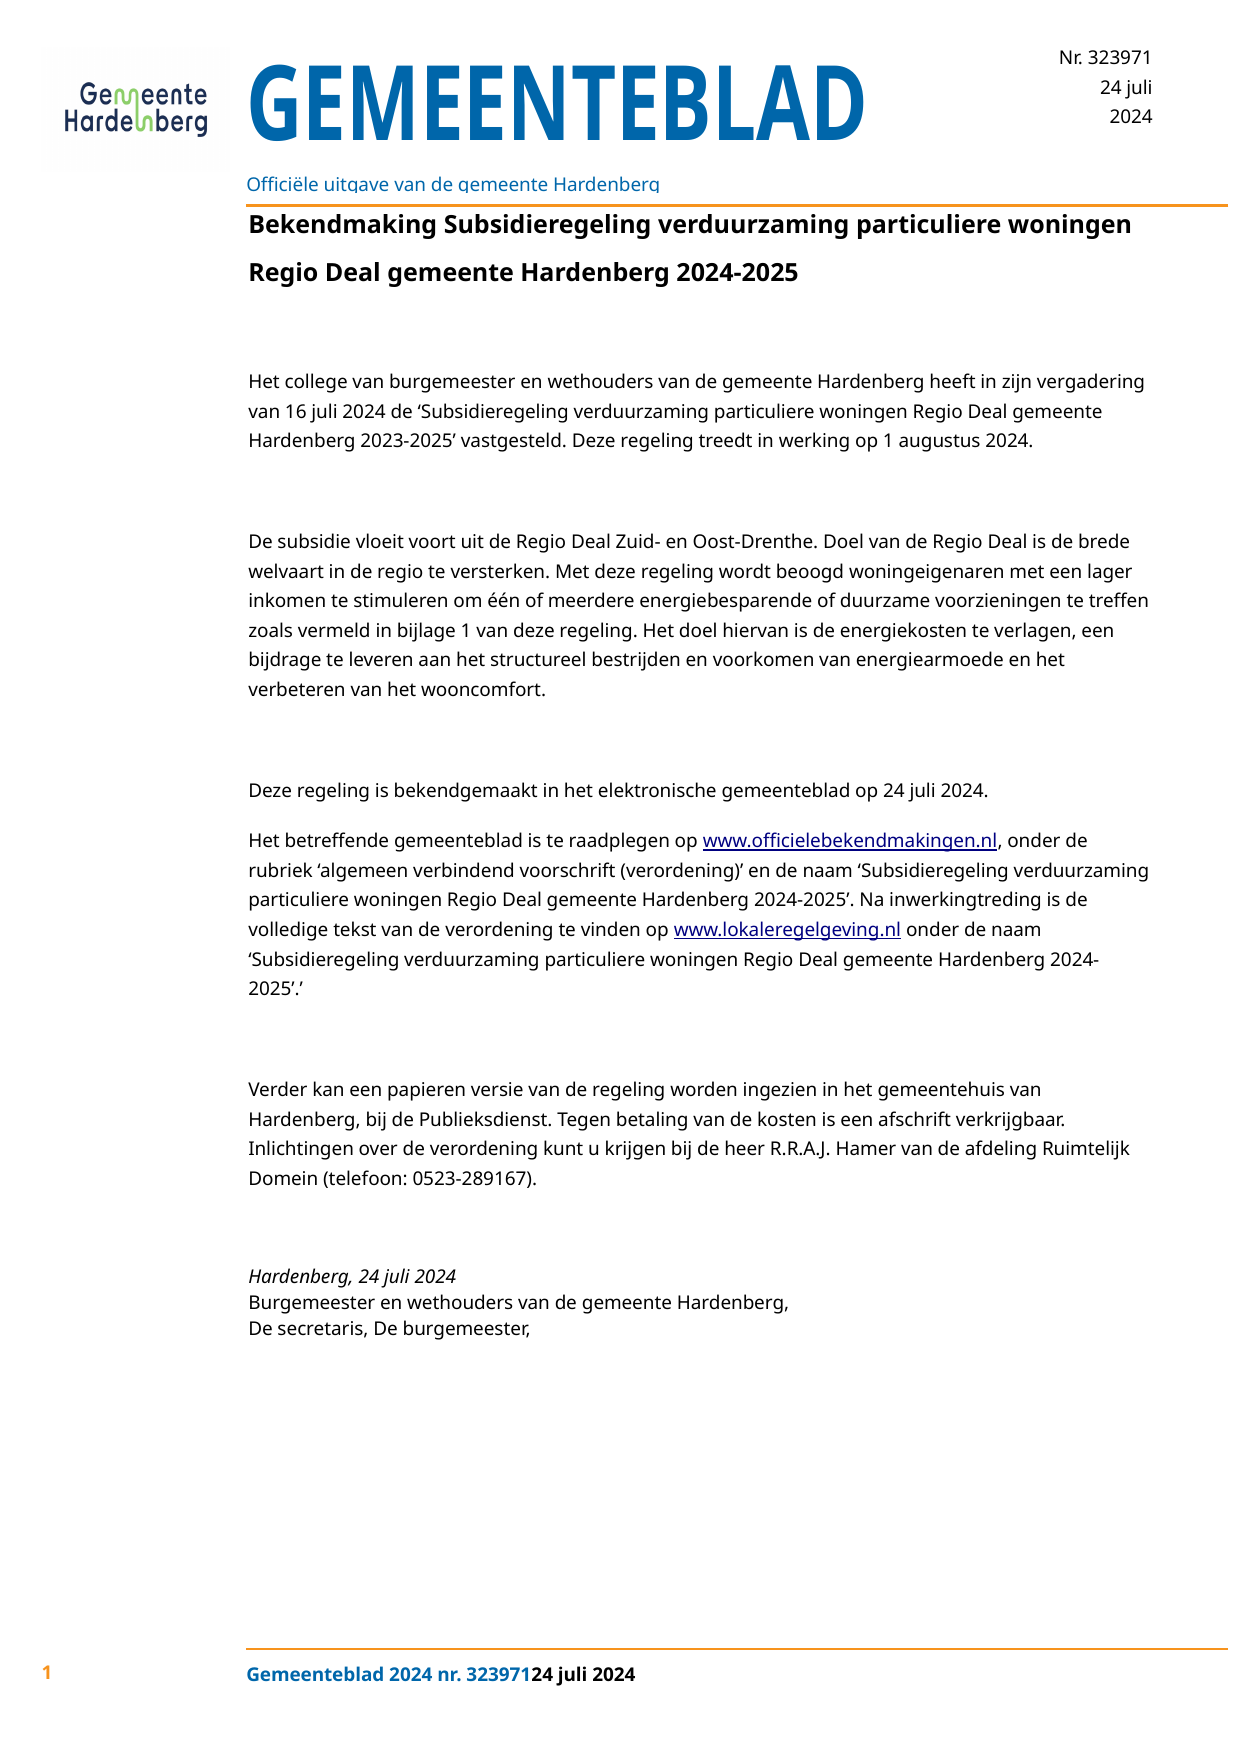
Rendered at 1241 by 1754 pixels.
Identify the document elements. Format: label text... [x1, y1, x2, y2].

text De secretaris, De burgemeester, [248, 1315, 1152, 1340]
picture [41, 47, 231, 172]
text Deze regeling is bekendgemaakt in het elektronische gemeenteblad op 24 juli 2024. [248, 777, 1152, 803]
text Het college van burgemeester en wethouders van de gemeente Hardenberg heeft in zijn vergadering van 16 juli 2024 de ‘Subsidieregeling verduurzaming particuliere woningen Regio Deal gemeente Hardenberg 2023-2025’ vastgesteld. Deze regeling treedt in werking op 1 augustus 2024. [248, 368, 1152, 453]
text Hardenberg, 24 juli 2024 [248, 1263, 1152, 1289]
text Verder kan een papieren versie van de regeling worden ingezien in het gemeentehuis van Hardenberg, bij de Publieksdienst. Tegen betaling van de kosten is een afschrift verkrijgbaar. Inlichtingen over de verordening kunt u krijgen bij de heer R.R.A.J. Hamer van de afdeling Ruimtelijk Domein (telefoon: 0523-289167). [248, 1076, 1152, 1191]
text Burgemeester en wethouders van de gemeente Hardenberg, [248, 1289, 1152, 1315]
text Het betreffende gemeenteblad is te raadplegen op www.officielebekendmakingen.nl, onder de rubriek ‘algemeen verbindend voorschrift (verordening)’ en de naam ‘Subsidieregeling verduurzaming particuliere woningen Regio Deal gemeente Hardenberg 2024-2025’. Na inwerkingtreding is de volledige tekst van de verordening te vinden op www.lokaleregelgeving.nl onder de naam ‘Subsidieregeling verduurzaming particuliere woningen Regio Deal gemeente Hardenberg 2024-2025’.’ [248, 827, 1152, 1001]
text Bekendmaking Subsidieregeling verduurzaming particuliere woningen Regio Deal gemeente Hardenberg 2024-2025 [248, 207, 1152, 288]
text De subsidie vloeit voort uit de Regio Deal Zuid- en Oost-Drenthe. Doel van de Regio Deal is de brede welvaart in de regio te versterken. Met deze regeling wordt beoogd woningeigenaren met een lager inkomen te stimuleren om één of meerdere energiebesparende of duurzame voorzieningen te treffen zoals vermeld in bijlage 1 van deze regeling. Het doel hiervan is de energiekosten te verlagen, een bijdrage te leveren aan het structureel bestrijden en voorkomen van energiearmoede en het verbeteren van het wooncomfort. [248, 528, 1152, 702]
